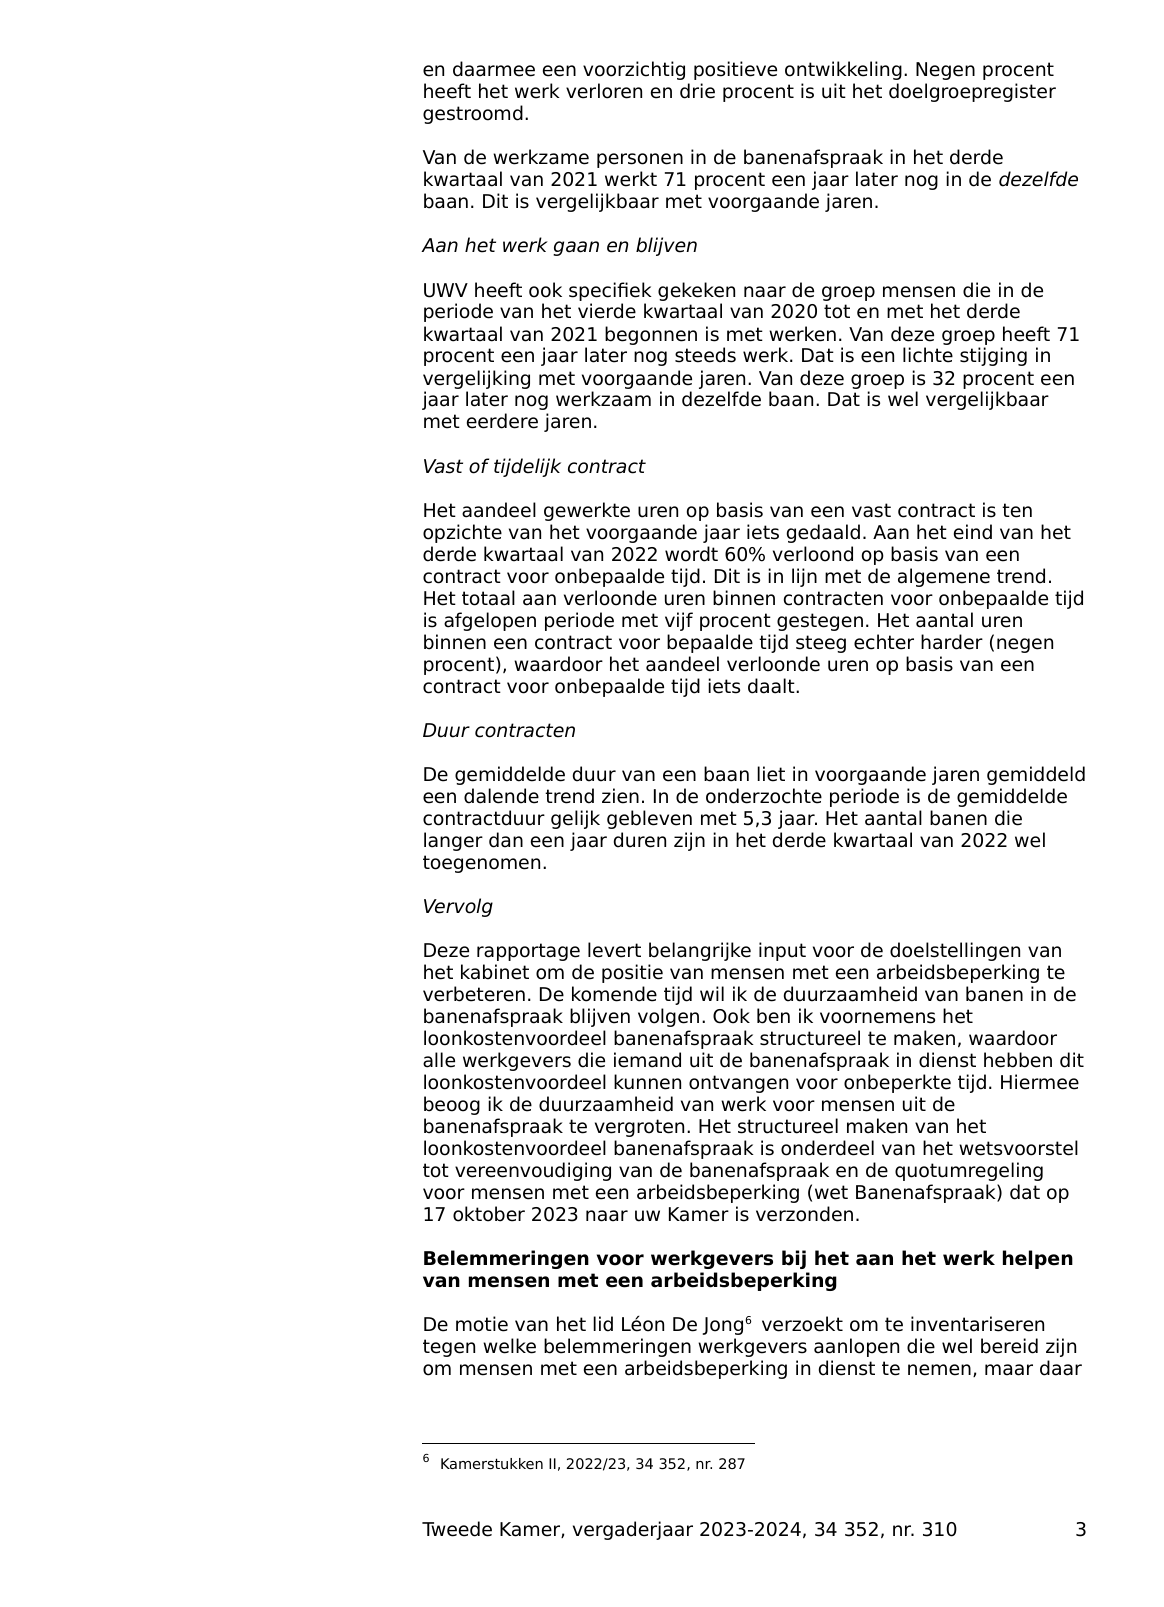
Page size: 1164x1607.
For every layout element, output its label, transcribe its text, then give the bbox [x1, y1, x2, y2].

text Kamerstukken II, 2022/23, 34 352, nr. 287 [422, 1452, 1087, 1474]
text en daarmee een voorzichtig positieve ontwikkeling. Negen procent heeft het werk verloren en drie procent is uit het doelgroepregister gestroomd. [422, 59, 1087, 125]
subtitle Vast of tijdelijk contract [422, 456, 1087, 477]
text UWV heeft ook specifiek gekeken naar de groep mensen die in de periode van het vierde kwartaal van 2020 tot en met het derde kwartaal van 2021 begonnen is met werken. Van deze groep heeft 71 procent een jaar later nog steeds werk. Dat is een lichte stijging in vergelijking met voorgaande jaren. Van deze groep is 32 procent een jaar later nog werkzaam in dezelfde baan. Dat is wel vergelijkbaar met eerdere jaren. [422, 279, 1087, 433]
subtitle Vervolg [422, 896, 1087, 918]
text De gemiddelde duur van een baan liet in voorgaande jaren gemiddeld een dalende trend zien. In de onderzochte periode is de gemiddelde contractduur gelijk gebleven met 5,3 jaar. Het aantal banen die langer dan een jaar duren zijn in het derde kwartaal van 2022 wel toegenomen. [422, 764, 1087, 874]
subtitle Belemmeringen voor werkgevers bij het aan het werk helpen van mensen met een arbeidsbeperking [422, 1248, 1087, 1292]
text Het aandeel gewerkte uren op basis van een vast contract is ten opzichte van het voorgaande jaar iets gedaald. Aan het eind van het derde kwartaal van 2022 wordt 60% verloond op basis van een contract voor onbepaalde tijd. Dit is in lijn met de algemene trend. Het totaal aan verloonde uren binnen contracten voor onbepaalde tijd is afgelopen periode met vijf procent gestegen. Het aantal uren binnen een contract voor bepaalde tijd steeg echter harder (negen procent), waardoor het aandeel verloonde uren op basis van een contract voor onbepaalde tijd iets daalt. [422, 500, 1087, 697]
text Van de werkzame personen in de banenafspraak in het derde kwartaal van 2021 werkt 71 procent een jaar later nog in de dezelfde baan. Dit is vergelijkbaar met voorgaande jaren. [422, 147, 1087, 213]
subtitle Duur contracten [422, 720, 1087, 742]
subtitle Aan het werk gaan en blijven [422, 235, 1087, 257]
text De motie van het lid Léon De Jong verzoekt om te inventariseren tegen welke belemmeringen werkgevers aanlopen die wel bereid zijn om mensen met een arbeidsbeperking in dienst te nemen, maar daar [422, 1314, 1087, 1380]
text Deze rapportage levert belangrijke input voor de doelstellingen van het kabinet om de positie van mensen met een arbeidsbeperking te verbeteren. De komende tijd wil ik de duurzaamheid van banen in de banenafspraak blijven volgen. Ook ben ik voornemens het loonkostenvoordeel banenafspraak structureel te maken, waardoor alle werkgevers die iemand uit de banenafspraak in dienst hebben dit loonkostenvoordeel kunnen ontvangen voor onbeperkte tijd. Hiermee beoog ik de duurzaamheid van werk voor mensen uit de banenafspraak te vergroten. Het structureel maken van het loonkostenvoordeel banenafspraak is onderdeel van het wetsvoorstel tot vereenvoudiging van de banenafspraak en de quotumregeling voor mensen met een arbeidsbeperking (wet Banenafspraak) dat op 17 oktober 2023 naar uw Kamer is verzonden. [422, 940, 1087, 1226]
